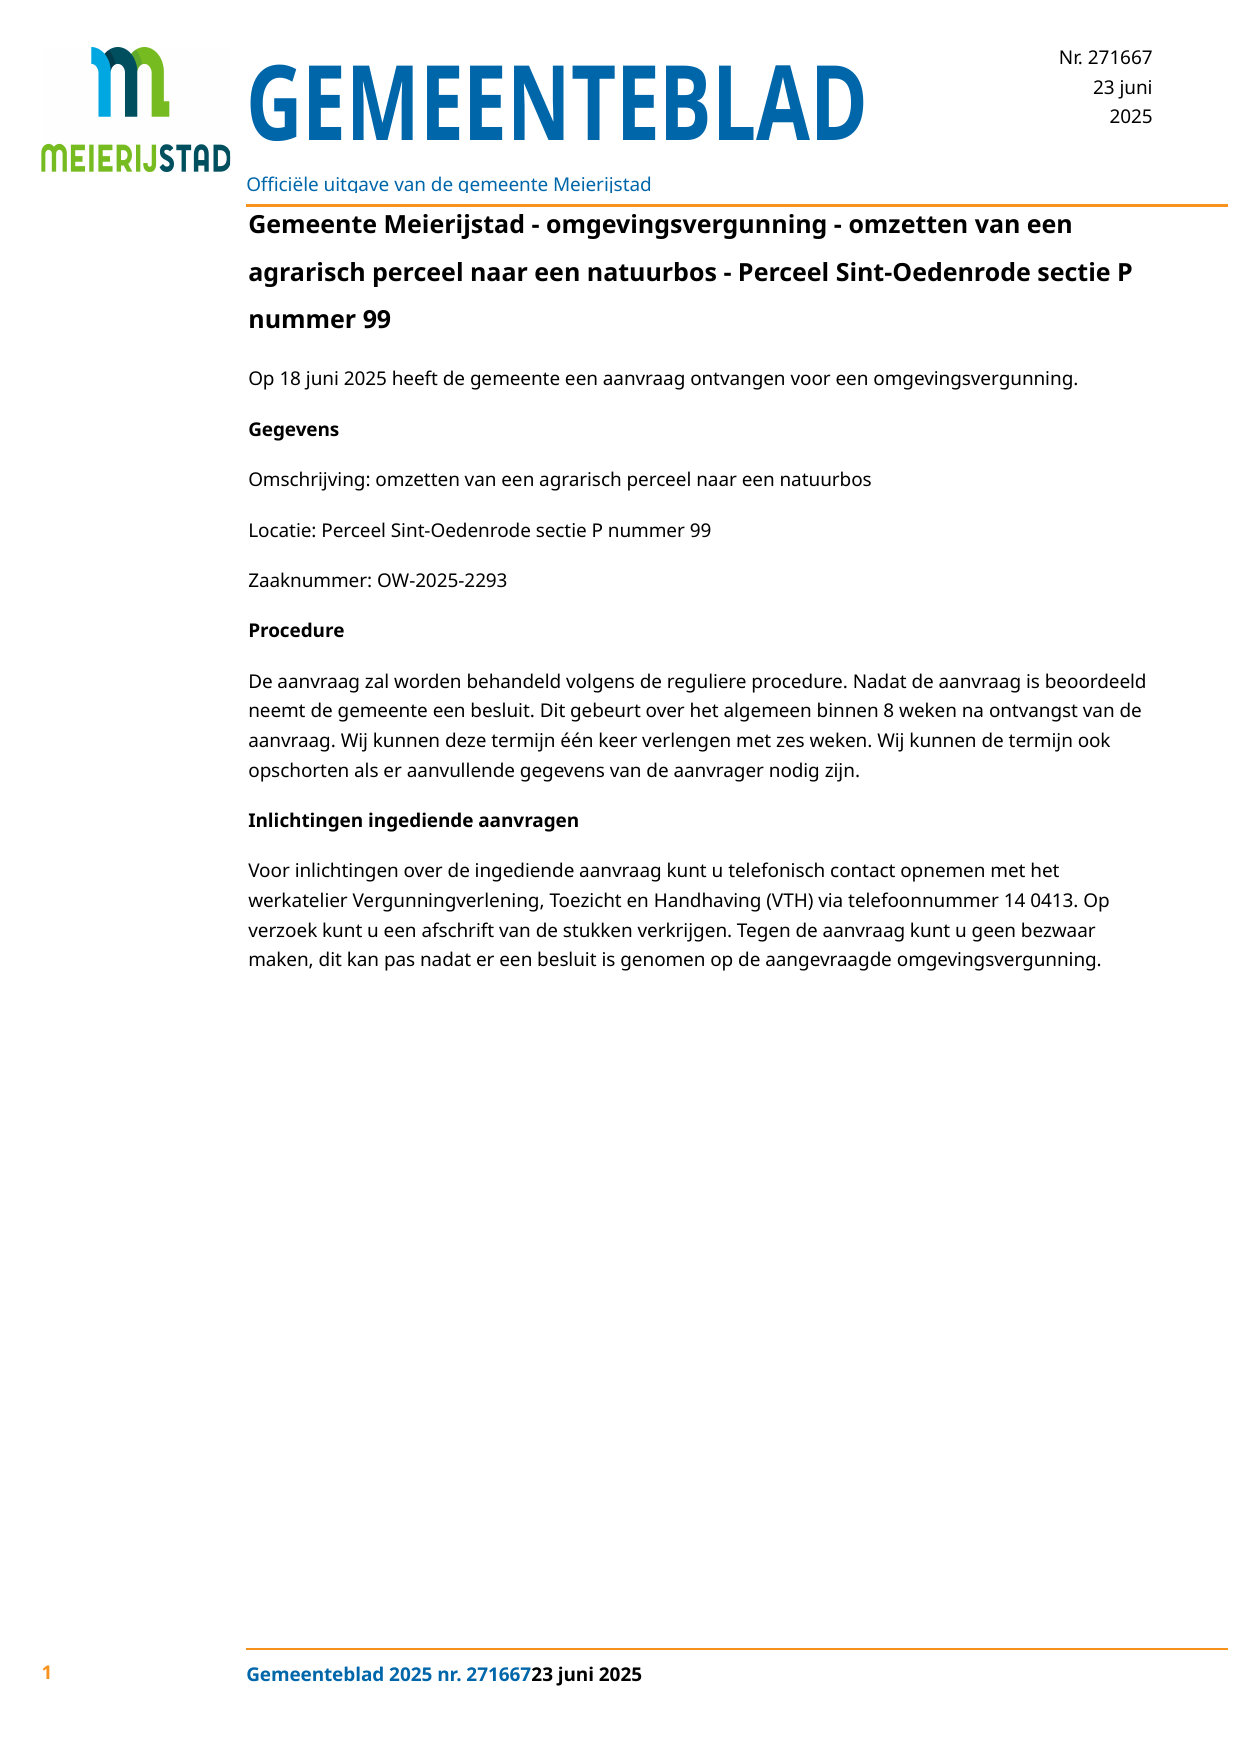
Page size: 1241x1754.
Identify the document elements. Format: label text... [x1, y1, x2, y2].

text Zaaknummer: OW-2025-2293 [248, 567, 1152, 593]
text Locatie: Perceel Sint-Oedenrode sectie P nummer 99 [248, 517, 1152, 542]
text Voor inlichtingen over de ingediende aanvraag kunt u telefonisch contact opnemen met het werkatelier Vergunningverlening, Toezicht en Handhaving (VTH) via telefoonnummer 14 0413. Op verzoek kunt u een afschrift van de stukken verkrijgen. Tegen de aanvraag kunt u geen bezwaar maken, dit kan pas nadat er een besluit is genomen op de aangevraagde omgevingsvergunning. [248, 858, 1152, 972]
text De aanvraag zal worden behandeld volgens de reguliere procedure. Nadat de aanvraag is beoordeeld neemt de gemeente een besluit. Dit gebeurt over het algemeen binnen 8 weken na ontvangst van de aanvraag. Wij kunnen deze termijn één keer verlengen met zes weken. Wij kunnen de termijn ook opschorten als er aanvullende gegevens van de aanvrager nodig zijn. [248, 668, 1152, 782]
picture [41, 47, 231, 172]
text Omschrijving: omzetten van een agrarisch perceel naar een natuurbos [248, 466, 1152, 492]
text Gegevens [248, 416, 1152, 442]
text Gemeente Meierijstad - omgevingsvergunning - omzetten van een agrarisch perceel naar een natuurbos - Perceel Sint-Oedenrode sectie P nummer 99 [248, 207, 1152, 336]
text Procedure [248, 618, 1152, 643]
text Inlichtingen ingediende aanvragen [248, 807, 1152, 833]
text Op 18 juni 2025 heeft de gemeente een aanvraag ontvangen voor een omgevingsvergunning. [248, 366, 1152, 391]
